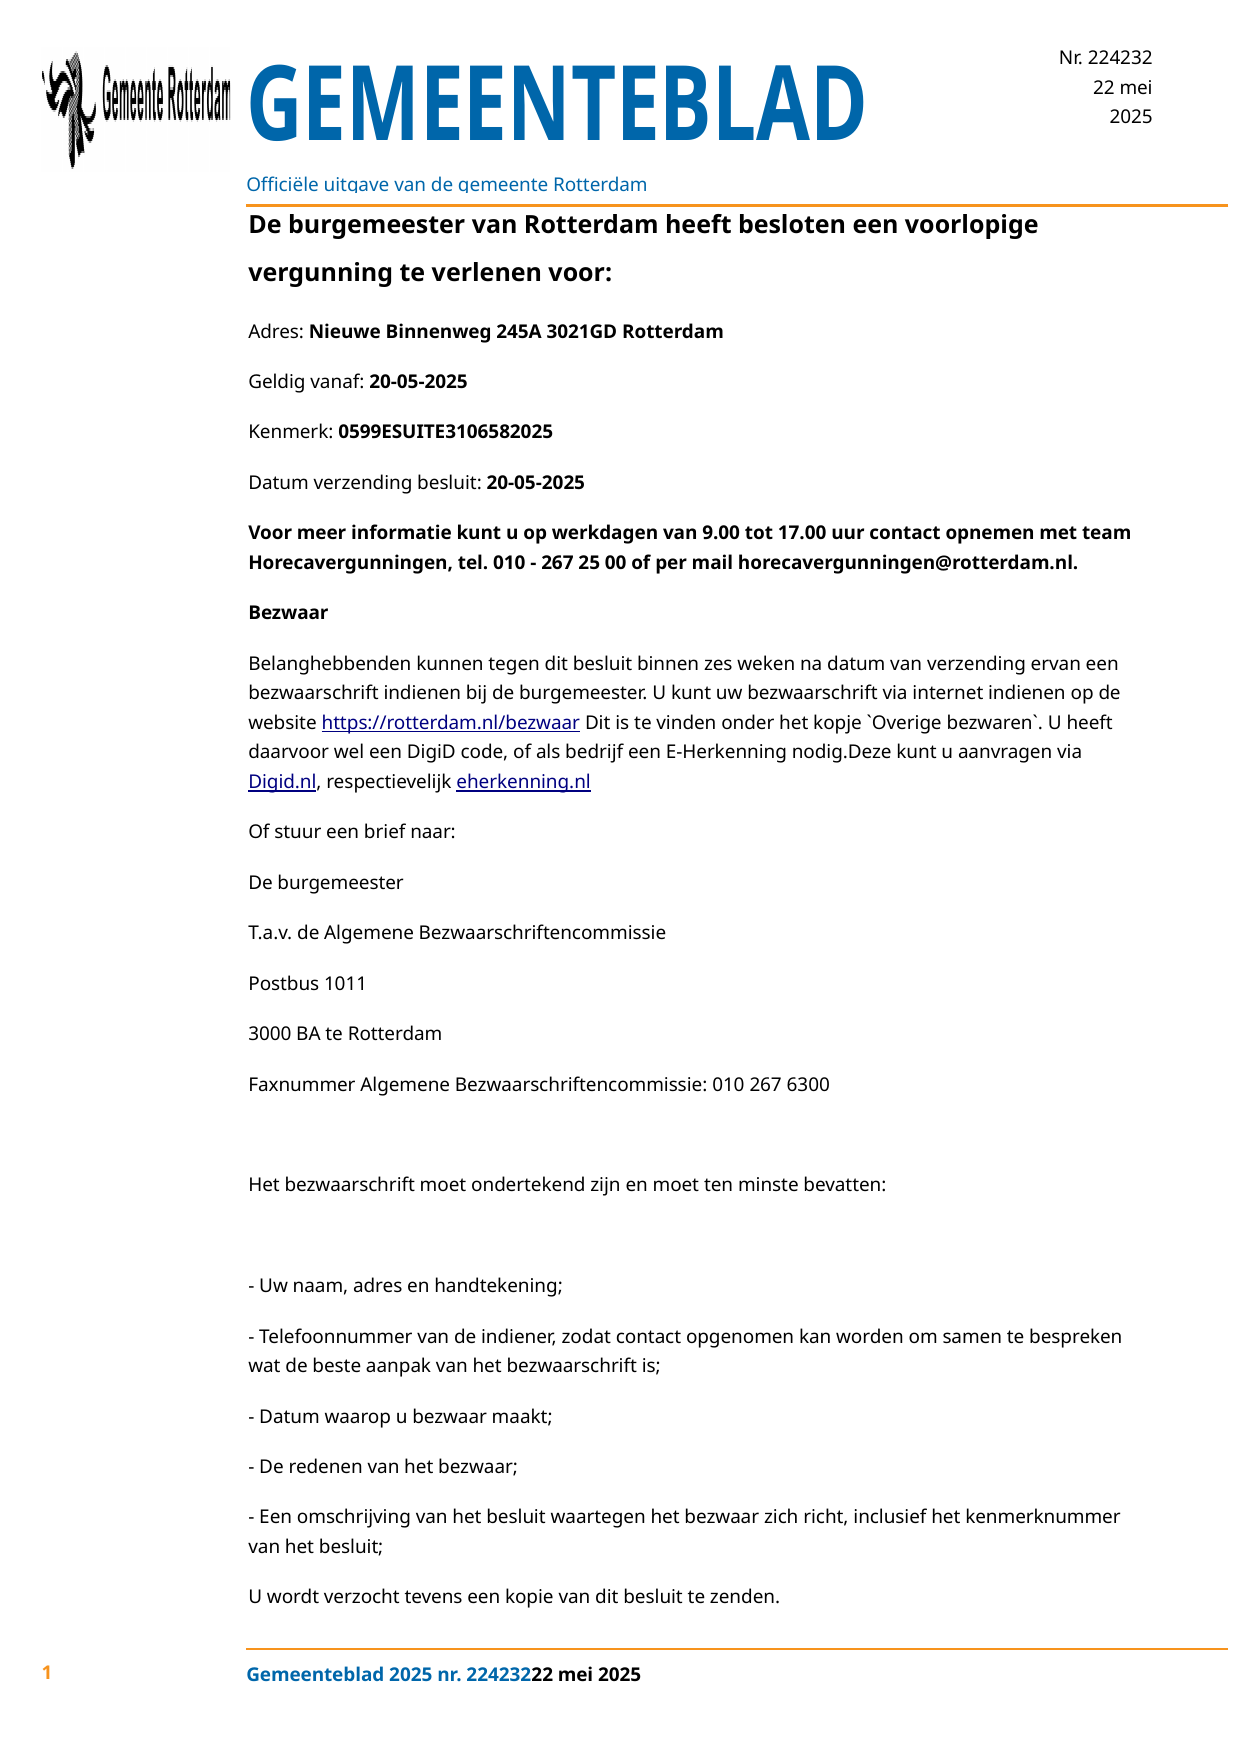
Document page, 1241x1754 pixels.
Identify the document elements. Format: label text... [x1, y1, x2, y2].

text Postbus 1011 [248, 970, 1152, 996]
picture [41, 47, 231, 172]
text Voor meer informatie kunt u op werkdagen van 9.00 tot 17.00 uur contact opnemen met team Horecavergunningen, tel. 010 - 267 25 00 of per mail horecavergunningen@rotterdam.nl. [248, 519, 1152, 575]
text U wordt verzocht tevens een kopie van dit besluit te zenden. [248, 1584, 1152, 1609]
text - Datum waarop u bezwaar maakt; [248, 1403, 1152, 1429]
text - Uw naam, adres en handtekening; [248, 1272, 1152, 1298]
text De burgemeester [248, 869, 1152, 895]
text Kenmerk: 0599ESUITE3106582025 [248, 419, 1152, 444]
text Het bezwaarschrift moet ondertekend zijn en moet ten minste bevatten: [248, 1172, 1152, 1197]
text - De redenen van het bezwaar; [248, 1453, 1152, 1479]
text Of stuur een brief naar: [248, 819, 1152, 844]
text - Een omschrijving van het besluit waartegen het bezwaar zich richt, inclusief het kenmerknummer van het besluit; [248, 1504, 1152, 1559]
text Belanghebbenden kunnen tegen dit besluit binnen zes weken na datum van verzending ervan een bezwaarschrift indienen bij de burgemeester. U kunt uw bezwaarschrift via internet indienen op de website https://rotterdam.nl/bezwaar Dit is te vinden onder het kopje `Overige bezwaren`. U heeft daarvoor wel een DigiD code, of als bedrijf een E-Herkenning nodig.Deze kunt u aanvragen via Digid.nl, respectievelijk eherkenning.nl [248, 650, 1152, 794]
text De burgemeester van Rotterdam heeft besloten een voorlopige vergunning te verlenen voor: [248, 207, 1152, 288]
text Bezwaar [248, 599, 1152, 625]
text Geldig vanaf: 20-05-2025 [248, 368, 1152, 394]
text Adres: Nieuwe Binnenweg 245A 3021GD Rotterdam [248, 318, 1152, 344]
text 3000 BA te Rotterdam [248, 1020, 1152, 1046]
text Datum verzending besluit: 20-05-2025 [248, 469, 1152, 495]
text Faxnummer Algemene Bezwaarschriftencommissie: 010 267 6300 [248, 1071, 1152, 1097]
text T.a.v. de Algemene Bezwaarschriftencommissie [248, 919, 1152, 945]
text - Telefoonnummer van de indiener, zodat contact opgenomen kan worden om samen te bespreken wat de beste aanpak van het bezwaarschrift is; [248, 1323, 1152, 1378]
